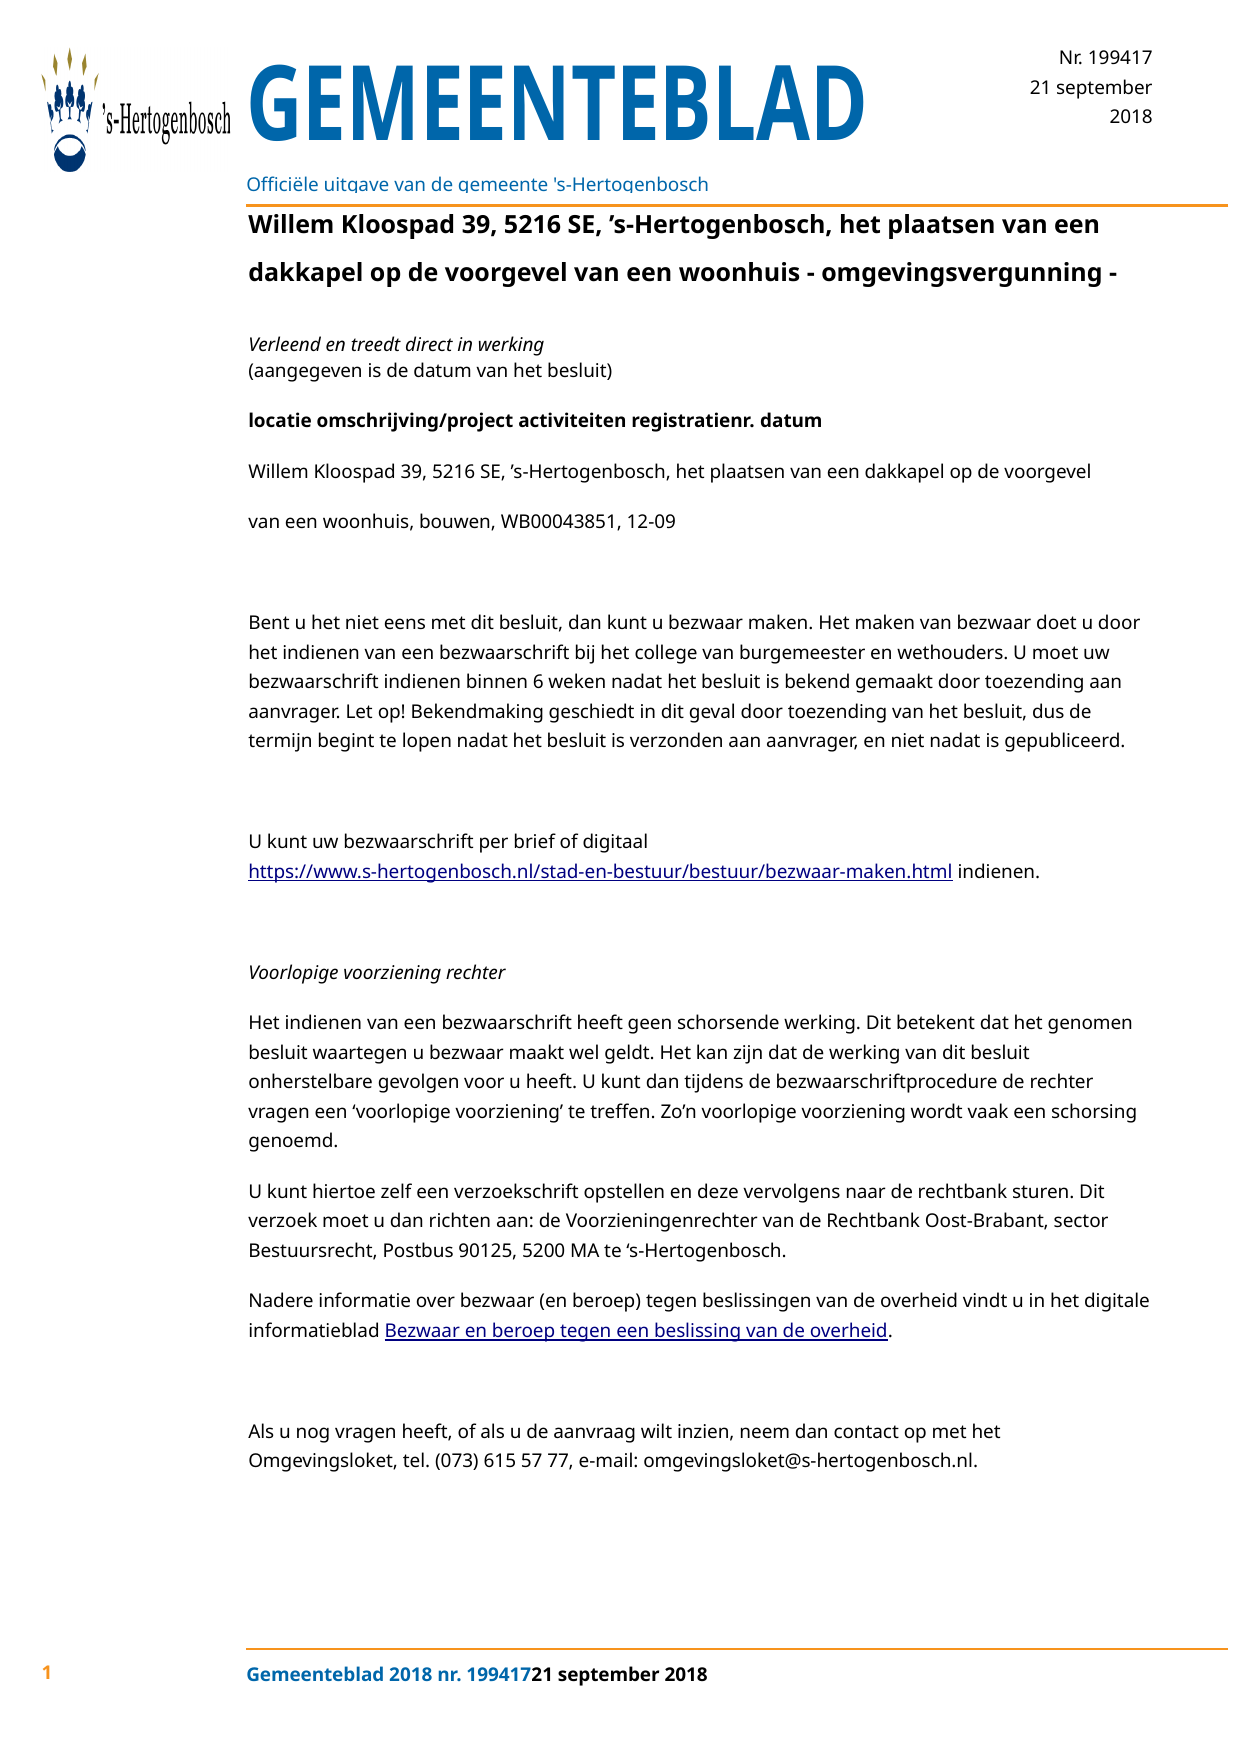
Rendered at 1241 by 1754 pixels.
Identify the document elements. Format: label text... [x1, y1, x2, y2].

text (aangegeven is de datum van het besluit) [248, 357, 1152, 383]
text Als u nog vragen heeft, of als u de aanvraag wilt inzien, neem dan contact op met het Omgevingsloket, tel. (073) 615 57 77, e-mail: omgevingsloket@s-hertogenbosch.nl. [248, 1418, 1152, 1473]
text U kunt hiertoe zelf een verzoekschrift opstellen en deze vervolgens naar de rechtbank sturen. Dit verzoek moet u dan richten aan: de Voorzieningenrechter van de Rechtbank Oost-Brabant, sector Bestuursrecht, Postbus 90125, 5200 MA te ‘s-Hertogenbosch. [248, 1178, 1152, 1263]
text Verleend en treedt direct in werking [248, 331, 1152, 357]
text van een woonhuis, bouwen, WB00043851, 12-09 [248, 508, 1152, 534]
text Bent u het niet eens met dit besluit, dan kunt u bezwaar maken. Het maken van bezwaar doet u door het indienen van een bezwaarschrift bij het college van burgemeester en wethouders. U moet uw bezwaarschrift indienen binnen 6 weken nadat het besluit is bekend gemaakt door toezending aan aanvrager. Let op! Bekendmaking geschiedt in dit geval door toezending van het besluit, dus de termijn begint te lopen nadat het besluit is verzonden aan aanvrager, en niet nadat is gepubliceerd. [248, 609, 1152, 753]
text Willem Kloospad 39, 5216 SE, ’s-Hertogenbosch, het plaatsen van een dakkapel op de voorgevel van een woonhuis - omgevingsvergunning - [248, 207, 1152, 288]
picture [41, 47, 231, 172]
text Willem Kloospad 39, 5216 SE, ’s-Hertogenbosch, het plaatsen van een dakkapel op de voorgevel [248, 458, 1152, 484]
text Nadere informatie over bezwaar (en beroep) tegen beslissingen van de overheid vindt u in het digitale informatieblad Bezwaar en beroep tegen een beslissing van de overheid. [248, 1288, 1152, 1343]
text Het indienen van een bezwaarschrift heeft geen schorsende werking. Dit betekent dat het genomen besluit waartegen u bezwaar maakt wel geldt. Het kan zijn dat de werking van dit besluit onherstelbare gevolgen voor u heeft. U kunt dan tijdens de bezwaarschriftprocedure de rechter vragen een ‘voorlopige voorziening’ te treffen. Zo’n voorlopige voorziening wordt vaak een schorsing genoemd. [248, 1009, 1152, 1153]
text U kunt uw bezwaarschrift per brief of digitaal https://www.s-hertogenbosch.nl/stad-en-bestuur/bestuur/bezwaar-maken.html indienen. [248, 828, 1152, 884]
text locatie omschrijving/project activiteiten registratienr. datum [248, 408, 1152, 433]
text Voorlopige voorziening rechter [248, 959, 1152, 984]
